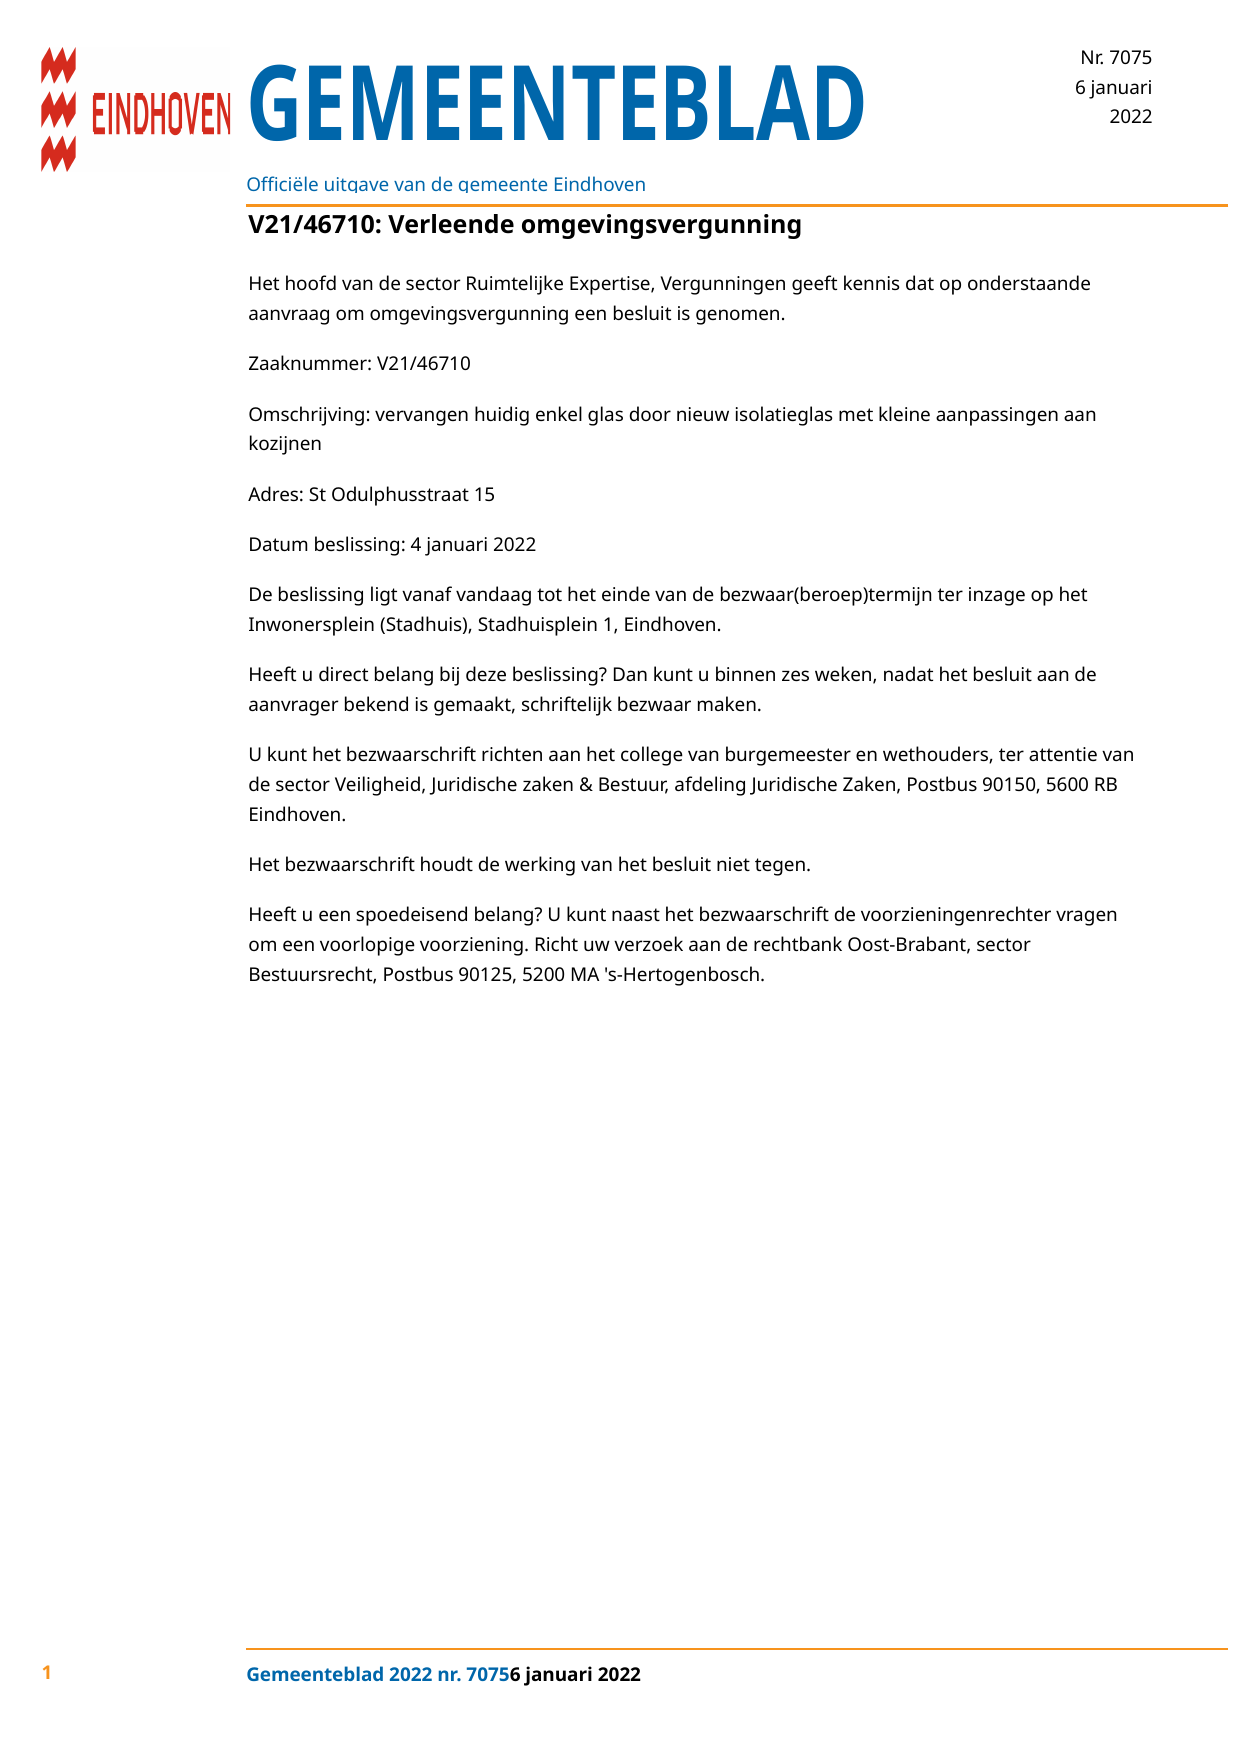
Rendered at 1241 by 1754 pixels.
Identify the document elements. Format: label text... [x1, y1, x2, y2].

text Omschrijving: vervangen huidig enkel glas door nieuw isolatieglas met kleine aanpassingen aan kozijnen [248, 401, 1152, 456]
text Zaaknummer: V21/46710 [248, 350, 1152, 376]
text Heeft u een spoedeisend belang? U kunt naast het bezwaarschrift de voorzieningenrechter vragen om een voorlopige voorziening. Richt uw verzoek aan de rechtbank Oost-Brabant, sector Bestuursrecht, Postbus 90125, 5200 MA 's-Hertogenbosch. [248, 902, 1152, 986]
text Heeft u direct belang bij deze beslissing? Dan kunt u binnen zes weken, nadat het besluit aan de aanvrager bekend is gemaakt, schriftelijk bezwaar maken. [248, 662, 1152, 717]
text De beslissing ligt vanaf vandaag tot het einde van de bezwaar(beroep)termijn ter inzage op het Inwonersplein (Stadhuis), Stadhuisplein 1, Eindhoven. [248, 582, 1152, 637]
text V21/46710: Verleende omgevingsvergunning [248, 207, 1152, 241]
text Het bezwaarschrift houdt de werking van het besluit niet tegen. [248, 851, 1152, 877]
text Datum beslissing: 4 januari 2022 [248, 531, 1152, 557]
text U kunt het bezwaarschrift richten aan het college van burgemeester en wethouders, ter attentie van de sector Veiligheid, Juridische zaken & Bestuur, afdeling Juridische Zaken, Postbus 90150, 5600 RB Eindhoven. [248, 742, 1152, 826]
text Adres: St Odulphusstraat 15 [248, 481, 1152, 506]
picture [41, 47, 231, 172]
text Het hoofd van de sector Ruimtelijke Expertise, Vergunningen geeft kennis dat op onderstaande aanvraag om omgevingsvergunning een besluit is genomen. [248, 270, 1152, 326]
